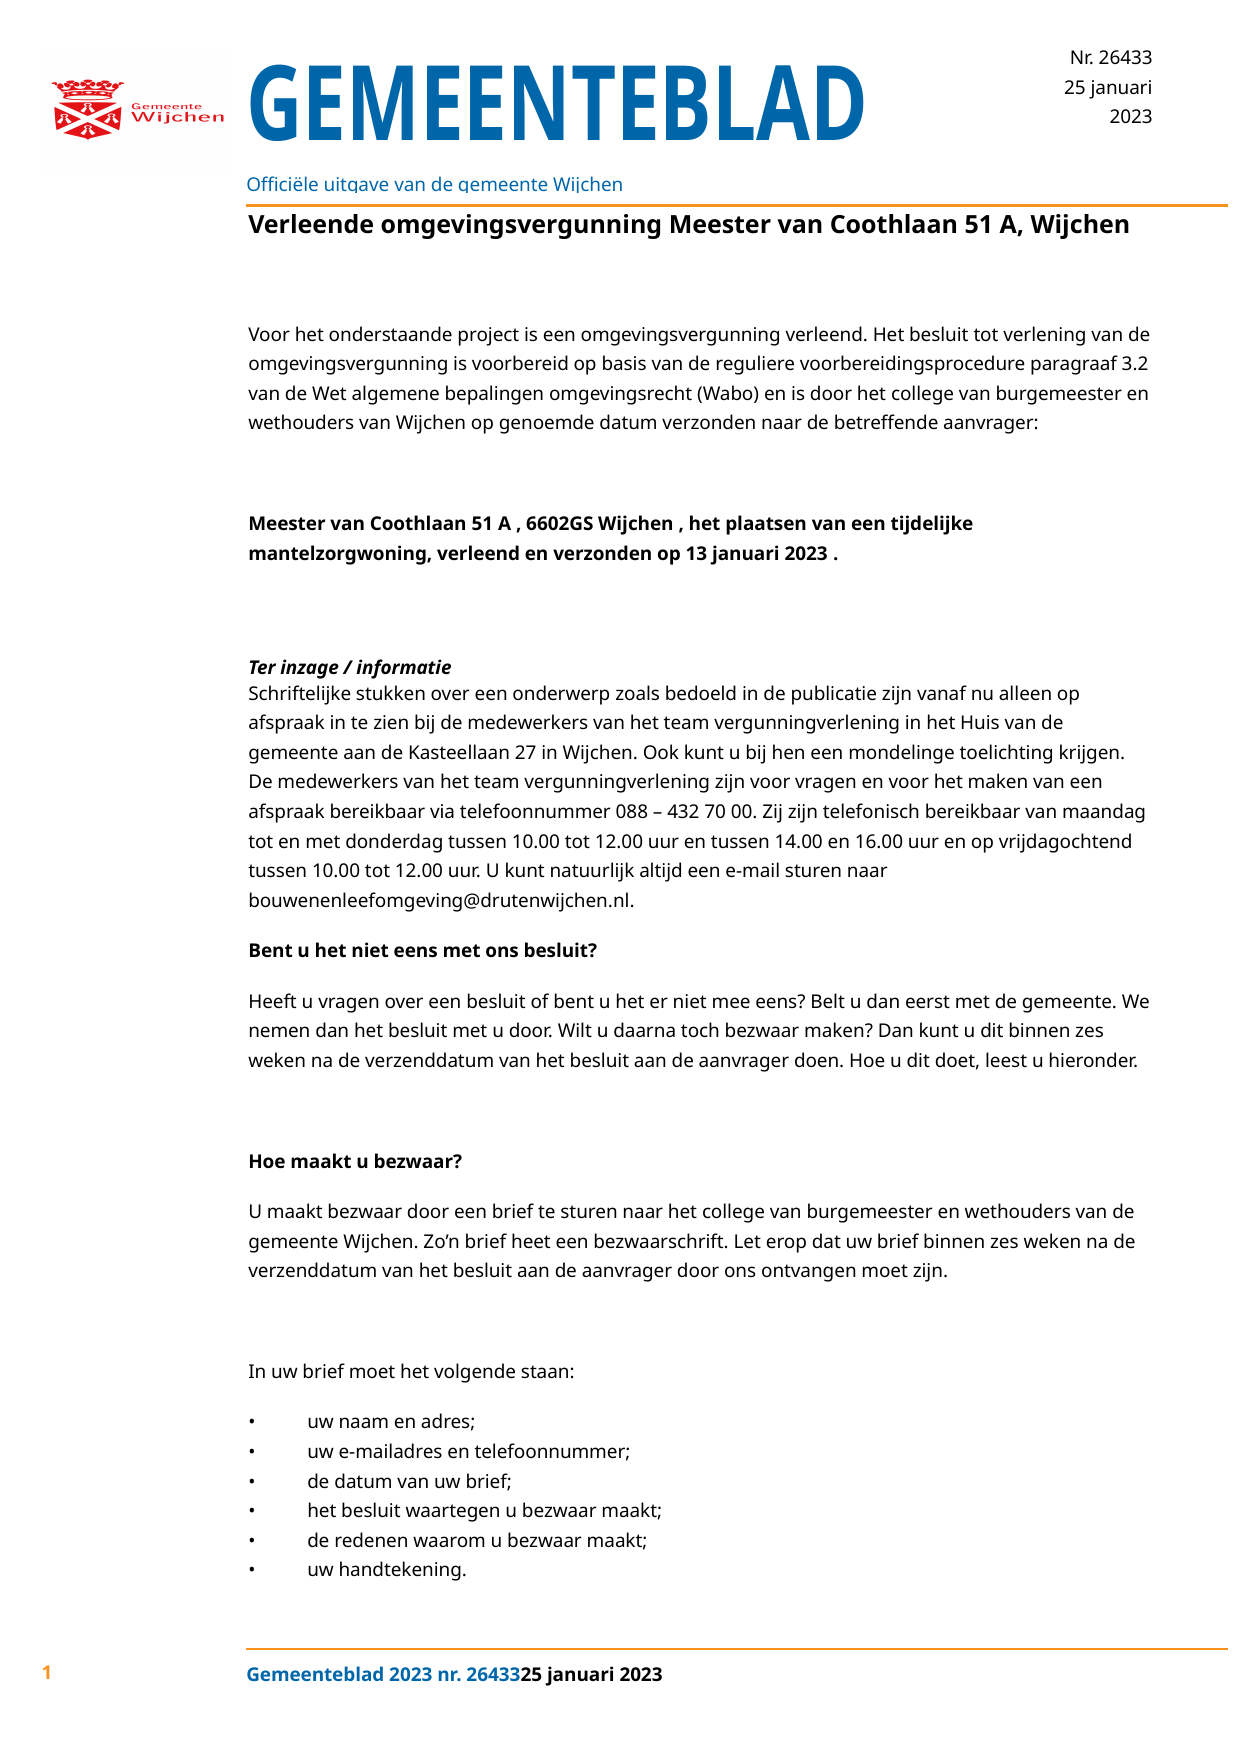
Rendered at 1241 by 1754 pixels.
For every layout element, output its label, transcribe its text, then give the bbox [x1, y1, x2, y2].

list het besluit waartegen u bezwaar maakt; [248, 1497, 1152, 1523]
text Verleende omgevingsvergunning Meester van Coothlaan 51 A, Wijchen [248, 207, 1152, 241]
text U maakt bezwaar door een brief te sturen naar het college van burgemeester en wethouders van de gemeente Wijchen. Zo’n brief heet een bezwaarschrift. Let erop dat uw brief binnen zes weken na de verzenddatum van het besluit aan de aanvrager door ons ontvangen moet zijn. [248, 1198, 1152, 1283]
text In uw brief moet het volgende staan: [248, 1358, 1152, 1384]
list uw handtekening. [248, 1557, 1152, 1582]
list de redenen waarom u bezwaar maakt; [248, 1527, 1152, 1553]
text Hoe maakt u bezwaar? [248, 1148, 1152, 1174]
text Heeft u vragen over een besluit of bent u het er niet mee eens? Belt u dan eerst met de gemeente. We nemen dan het besluit met u door. Wilt u daarna toch bezwaar maken? Dan kunt u dit binnen zes weken na de verzenddatum van het besluit aan de aanvrager doen. Hoe u dit doet, leest u hieronder. [248, 988, 1152, 1073]
text Voor het onderstaande project is een omgevingsvergunning verleend. Het besluit tot verlening van de omgevingsvergunning is voorbereid op basis van de reguliere voorbereidingsprocedure paragraaf 3.2 van de Wet algemene bepalingen omgevingsrecht (Wabo) en is door het college van burgemeester en wethouders van Wijchen op genoemde datum verzonden naar de betreffende aanvrager: [248, 321, 1152, 435]
list uw e-mailadres en telefoonnummer; [248, 1438, 1152, 1464]
text Meester van Coothlaan 51 A , 6602GS Wijchen , het plaatsen van een tijdelijke mantelzorgwoning, verleend en verzonden op 13 januari 2023 . [248, 510, 1152, 566]
text Schriftelijke stukken over een onderwerp zoals bedoeld in de publicatie zijn vanaf nu alleen op afspraak in te zien bij de medewerkers van het team vergunningverlening in het Huis van de gemeente aan de Kasteellaan 27 in Wijchen. Ook kunt u bij hen een mondelinge toelichting krijgen. De medewerkers van het team vergunningverlening zijn voor vragen en voor het maken van een afspraak bereikbaar via telefoonnummer 088 – 432 70 00. Zij zijn telefonisch bereikbaar van maandag tot en met donderdag tussen 10.00 tot 12.00 uur en tussen 14.00 en 16.00 uur en op vrijdagochtend tussen 10.00 tot 12.00 uur. U kunt natuurlijk altijd een e-mail sturen naar bouwenenleefomgeving@drutenwijchen.nl. [248, 680, 1152, 913]
text Ter inzage / informatie [248, 654, 1152, 680]
text Bent u het niet eens met ons besluit? [248, 937, 1152, 963]
list uw naam en adres; [248, 1409, 1152, 1434]
picture [41, 47, 231, 172]
list de datum van uw brief; [248, 1468, 1152, 1494]
